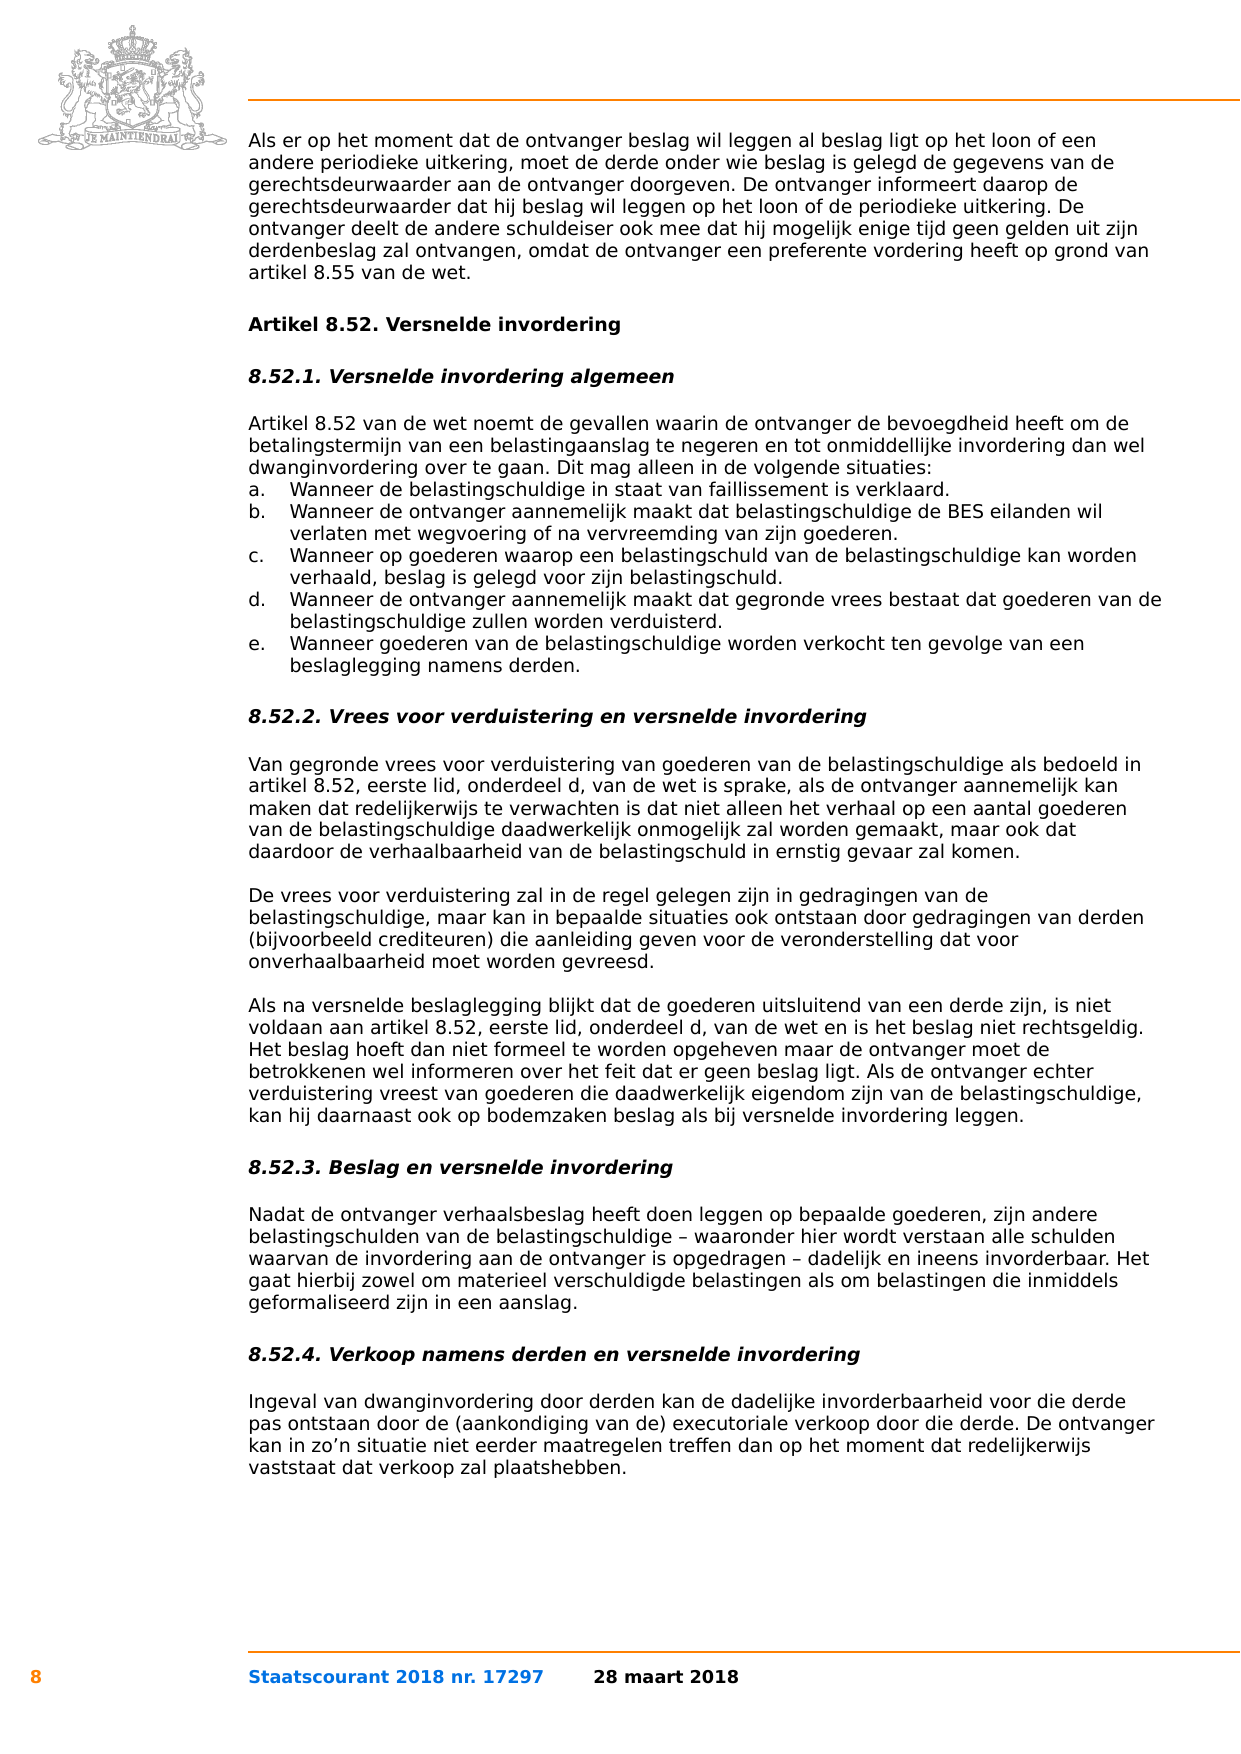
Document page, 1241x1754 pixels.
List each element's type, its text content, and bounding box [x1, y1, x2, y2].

subtitle Artikel 8.52. Versnelde invordering [248, 314, 1163, 336]
text d. Wanneer de ontvanger aannemelijk maakt dat gegronde vrees bestaat dat goederen van de belastingschuldige zullen worden verduisterd. [248, 588, 1163, 632]
text De vrees voor verduistering zal in de regel gelegen zijn in gedragingen van de belastingschuldige, maar kan in bepaalde situaties ook ontstaan door gedragingen van derden (bijvoorbeeld crediteuren) die aanleiding geven voor de veronderstelling dat voor onverhaalbaarheid moet worden gevreesd. [248, 885, 1163, 973]
text Als er op het moment dat de ontvanger beslag wil leggen al beslag ligt op het loon of een andere periodieke uitkering, moet de derde onder wie beslag is gelegd de gegevens van de gerechtsdeurwaarder aan de ontvanger doorgeven. De ontvanger informeert daarop de gerechtsdeurwaarder dat hij beslag wil leggen op het loon of de periodieke uitkering. De ontvanger deelt de andere schuldeiser ook mee dat hij mogelijk enige tijd geen gelden uit zijn derdenbeslag zal ontvangen, omdat de ontvanger een preferente vordering heeft op grond van artikel 8.55 van de wet. [248, 130, 1163, 284]
text c. Wanneer op goederen waarop een belastingschuld van de belastingschuldige kan worden verhaald, beslag is gelegd voor zijn belastingschuld. [248, 544, 1163, 588]
subtitle 8.52.4. Verkoop namens derden en versnelde invordering [248, 1344, 1163, 1366]
text a. Wanneer de belastingschuldige in staat van faillissement is verklaard. [248, 479, 1163, 501]
subtitle 8.52.2. Vrees voor verduistering en versnelde invordering [248, 706, 1163, 728]
subtitle 8.52.3. Beslag en versnelde invordering [248, 1157, 1163, 1179]
text e. Wanneer goederen van de belastingschuldige worden verkocht ten gevolge van een beslaglegging namens derden. [248, 632, 1163, 676]
text Van gegronde vrees voor verduistering van goederen van de belastingschuldige als bedoeld in artikel 8.52, eerste lid, onderdeel d, van de wet is sprake, als de ontvanger aannemelijk kan maken dat redelijkerwijs te verwachten is dat niet alleen het verhaal op een aantal goederen van de belastingschuldige daadwerkelijk onmogelijk zal worden gemaakt, maar ook dat daardoor de verhaalbaarheid van de belastingschuld in ernstig gevaar zal komen. [248, 753, 1163, 863]
picture [38, 25, 227, 150]
text Ingeval van dwanginvordering door derden kan de dadelijke invorderbaarheid voor die derde pas ontstaan door de (aankondiging van de) executoriale verkoop door die derde. De ontvanger kan in zo’n situatie niet eerder maatregelen treffen dan op het moment dat redelijkerwijs vaststaat dat verkoop zal plaatshebben. [248, 1391, 1163, 1479]
text Als na versnelde beslaglegging blijkt dat de goederen uitsluitend van een derde zijn, is niet voldaan aan artikel 8.52, eerste lid, onderdeel d, van de wet en is het beslag niet rechtsgeldig. Het beslag hoeft dan niet formeel te worden opgeheven maar de ontvanger moet de betrokkenen wel informeren over het feit dat er geen beslag ligt. Als de ontvanger echter verduistering vreest van goederen die daadwerkelijk eigendom zijn van de belastingschuldige, kan hij daarnaast ook op bodemzaken beslag als bij versnelde invordering leggen. [248, 995, 1163, 1127]
subtitle 8.52.1. Versnelde invordering algemeen [248, 366, 1163, 388]
text Nadat de ontvanger verhaalsbeslag heeft doen leggen op bepaalde goederen, zijn andere belastingschulden van de belastingschuldige – waaronder hier wordt verstaan alle schulden waarvan de invordering aan de ontvanger is opgedragen – dadelijk en ineens invorderbaar. Het gaat hierbij zowel om materieel verschuldigde belastingen als om belastingen die inmiddels geformaliseerd zijn in een aanslag. [248, 1204, 1163, 1314]
text Artikel 8.52 van de wet noemt de gevallen waarin de ontvanger de bevoegdheid heeft om de betalingstermijn van een belastingaanslag te negeren en tot onmiddellijke invordering dan wel dwanginvordering over te gaan. Dit mag alleen in de volgende situaties: [248, 413, 1163, 479]
text b. Wanneer de ontvanger aannemelijk maakt dat belastingschuldige de BES eilanden wil verlaten met wegvoering of na vervreemding van zijn goederen. [248, 501, 1163, 544]
